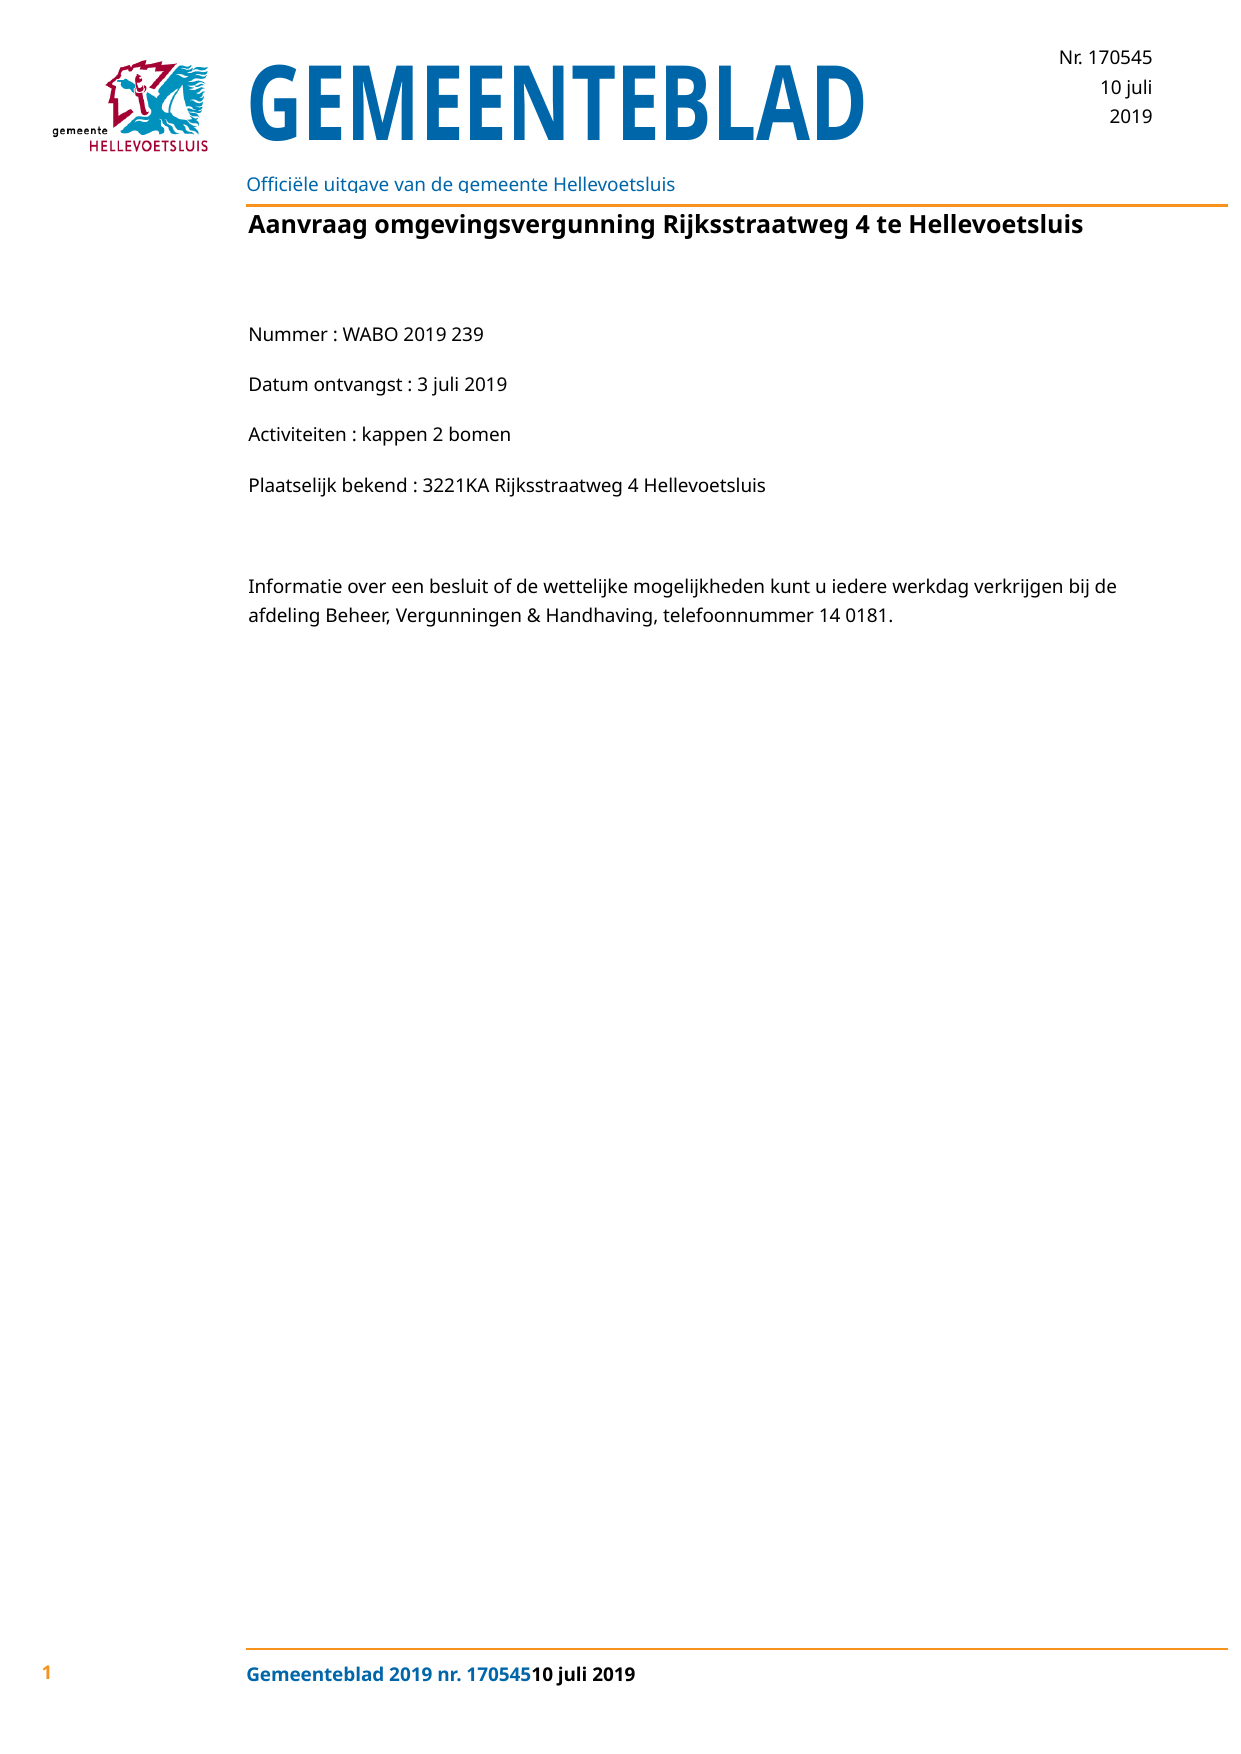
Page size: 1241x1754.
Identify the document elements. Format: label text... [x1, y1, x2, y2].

text Plaatselijk bekend : 3221KA Rijksstraatweg 4 Hellevoetsluis [248, 472, 1152, 498]
text Activiteiten : kappen 2 bomen [248, 422, 1152, 447]
text Aanvraag omgevingsvergunning Rijksstraatweg 4 te Hellevoetsluis [248, 207, 1152, 241]
text Datum ontvangst : 3 juli 2019 [248, 371, 1152, 397]
picture [41, 47, 231, 172]
text Informatie over een besluit of de wettelijke mogelijkheden kunt u iedere werkdag verkrijgen bij de afdeling Beheer, Vergunningen & Handhaving, telefoonnummer 14 0181. [248, 573, 1152, 628]
text Nummer : WABO 2019 239 [248, 321, 1152, 346]
